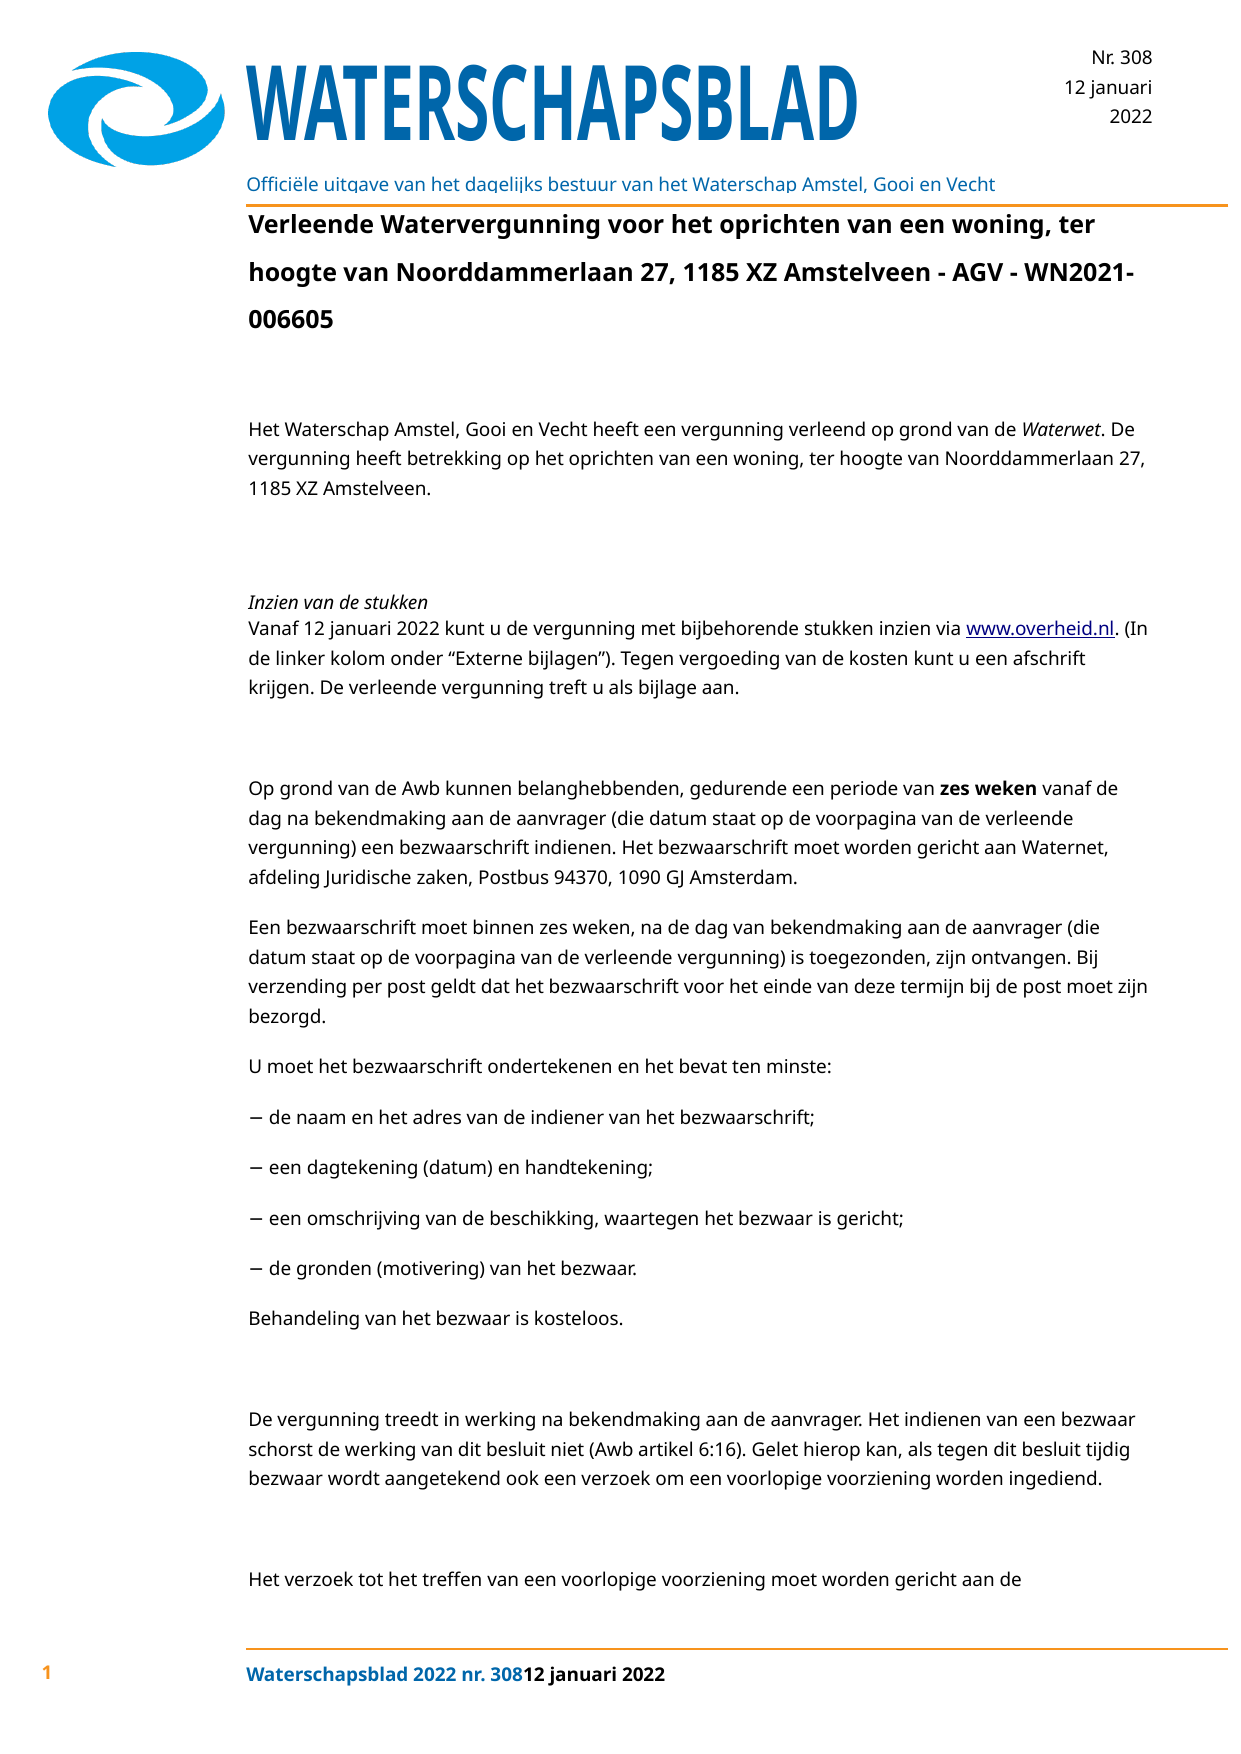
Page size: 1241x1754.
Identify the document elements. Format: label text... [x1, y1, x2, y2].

text − de naam en het adres van de indiener van het bezwaarschrift; [248, 1104, 1152, 1130]
text Behandeling van het bezwaar is kosteloos. [248, 1306, 1152, 1331]
text − een dagtekening (datum) en handtekening; [248, 1154, 1152, 1180]
picture [41, 47, 231, 172]
text Verleende Watervergunning voor het oprichten van een woning, ter hoogte van Noorddammerlaan 27, 1185 XZ Amstelveen - AGV - WN2021-006605 [248, 207, 1152, 336]
text − een omschrijving van de beschikking, waartegen het bezwaar is gericht; [248, 1205, 1152, 1231]
text − de gronden (motivering) van het bezwaar. [248, 1255, 1152, 1281]
text Op grond van de Awb kunnen belanghebbenden, gedurende een periode van zes weken vanaf de dag na bekendmaking aan de aanvrager (die datum staat op de voorpagina van de verleende vergunning) een bezwaarschrift indienen. Het bezwaarschrift moet worden gericht aan Waternet, afdeling Juridische zaken, Postbus 94370, 1090 GJ Amsterdam. [248, 775, 1152, 890]
text Een bezwaarschrift moet binnen zes weken, na de dag van bekendmaking aan de aanvrager (die datum staat op de voorpagina van de verleende vergunning) is toegezonden, zijn ontvangen. Bij verzending per post geldt dat het bezwaarschrift voor het einde van deze termijn bij de post moet zijn bezorgd. [248, 914, 1152, 1029]
text De vergunning treedt in werking na bekendmaking aan de aanvrager. Het indienen van een bezwaar schorst de werking van dit besluit niet (Awb artikel 6:16). Gelet hierop kan, als tegen dit besluit tijdig bezwaar wordt aangetekend ook een verzoek om een voorlopige voorziening worden ingediend. [248, 1406, 1152, 1491]
text Inzien van de stukken [248, 589, 1152, 615]
text Het verzoek tot het treffen van een voorlopige voorziening moet worden gericht aan de [248, 1566, 1152, 1592]
text U moet het bezwaarschrift ondertekenen en het bevat ten minste: [248, 1053, 1152, 1079]
text Het Waterschap Amstel, Gooi en Vecht heeft een vergunning verleend op grond van de Waterwet. De vergunning heeft betrekking op het oprichten van een woning, ter hoogte van Noorddammerlaan 27, 1185 XZ Amstelveen. [248, 416, 1152, 501]
text Vanaf 12 januari 2022 kunt u de vergunning met bijbehorende stukken inzien via www.overheid.nl. (In de linker kolom onder “Externe bijlagen”). Tegen vergoeding van de kosten kunt u een afschrift krijgen. De verleende vergunning treft u als bijlage aan. [248, 615, 1152, 700]
